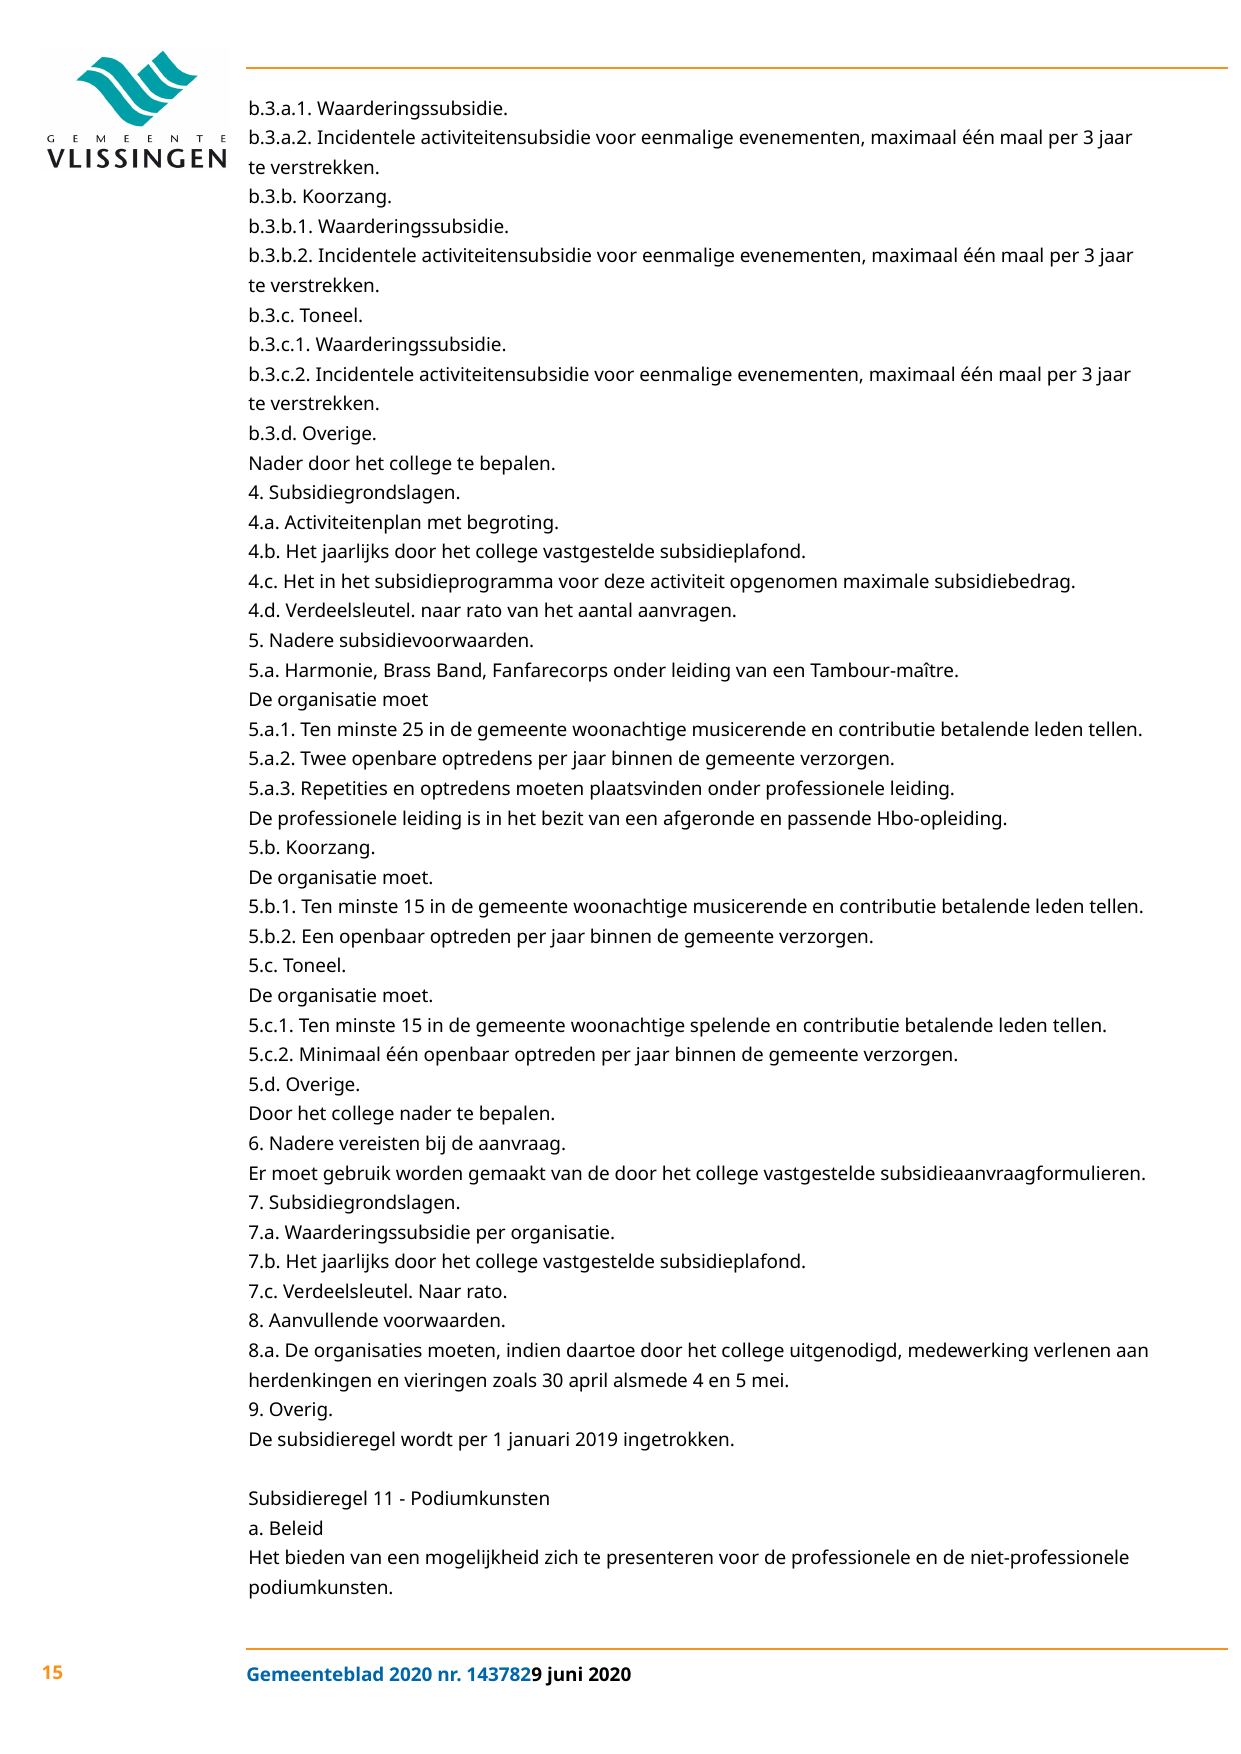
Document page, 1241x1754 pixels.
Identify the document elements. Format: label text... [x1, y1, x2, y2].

text b.3.a.2. Incidentele activiteitensubsidie voor eenmalige evenementen, maximaal één maal per 3 jaar te verstrekken. [248, 124, 1152, 180]
text De organisatie moet. [248, 864, 1152, 890]
text 7.c. Verdeelsleutel. Naar rato. [248, 1278, 1152, 1304]
text 7. Subsidiegrondslagen. [248, 1189, 1152, 1215]
text 4.c. Het in het subsidieprogramma voor deze activiteit opgenomen maximale subsidiebedrag. [248, 568, 1152, 594]
text 4. Subsidiegrondslagen. [248, 479, 1152, 505]
text 4.b. Het jaarlijks door het college vastgestelde subsidieplafond. [248, 538, 1152, 564]
text 7.a. Waarderingssubsidie per organisatie. [248, 1219, 1152, 1245]
text b.3.b.2. Incidentele activiteitensubsidie voor eenmalige evenementen, maximaal één maal per 3 jaar te verstrekken. [248, 243, 1152, 298]
text De organisatie moet. [248, 982, 1152, 1008]
text De professionele leiding is in het bezit van een afgeronde en passende Hbo-opleiding. [248, 805, 1152, 831]
text Er moet gebruik worden gemaakt van de door het college vastgestelde subsidieaanvraagformulieren. [248, 1160, 1152, 1186]
text 5.d. Overige. [248, 1071, 1152, 1097]
text 5. Nadere subsidievoorwaarden. [248, 627, 1152, 653]
text 4.a. Activiteitenplan met begroting. [248, 509, 1152, 535]
text 6. Nadere vereisten bij de aanvraag. [248, 1130, 1152, 1156]
text 8.a. De organisaties moeten, indien daartoe door het college uitgenodigd, medewerking verlenen aan herdenkingen en vieringen zoals 30 april alsmede 4 en 5 mei. [248, 1337, 1152, 1393]
text b.3.c. Toneel. [248, 302, 1152, 328]
text 5.b.2. Een openbaar optreden per jaar binnen de gemeente verzorgen. [248, 923, 1152, 949]
text b.3.d. Overige. [248, 420, 1152, 446]
text 5.a.3. Repetities en optredens moeten plaatsvinden onder professionele leiding. [248, 775, 1152, 801]
text b.3.c.2. Incidentele activiteitensubsidie voor eenmalige evenementen, maximaal één maal per 3 jaar te verstrekken. [248, 361, 1152, 416]
text 4.d. Verdeelsleutel. naar rato van het aantal aanvragen. [248, 598, 1152, 623]
text 5.c.1. Ten minste 15 in de gemeente woonachtige spelende en contributie betalende leden tellen. [248, 1012, 1152, 1038]
text Het bieden van een mogelijkheid zich te presenteren voor de professionele en de niet-professionele podiumkunsten. [248, 1544, 1152, 1600]
text 5.c. Toneel. [248, 953, 1152, 978]
text 5.b. Koorzang. [248, 834, 1152, 860]
text 5.a.1. Ten minste 25 in de gemeente woonachtige musicerende en contributie betalende leden tellen. [248, 716, 1152, 742]
text b.3.b. Koorzang. [248, 183, 1152, 209]
text 5.a.2. Twee openbare optredens per jaar binnen de gemeente verzorgen. [248, 746, 1152, 771]
text b.3.b.1. Waarderingssubsidie. [248, 213, 1152, 239]
text 8. Aanvullende voorwaarden. [248, 1308, 1152, 1333]
text De subsidieregel wordt per 1 januari 2019 ingetrokken. [248, 1426, 1152, 1452]
text a. Beleid [248, 1515, 1152, 1541]
text 5.b.1. Ten minste 15 in de gemeente woonachtige musicerende en contributie betalende leden tellen. [248, 893, 1152, 919]
text 5.a. Harmonie, Brass Band, Fanfarecorps onder leiding van een Tambour-maître. [248, 657, 1152, 683]
text b.3.c.1. Waarderingssubsidie. [248, 331, 1152, 357]
text 7.b. Het jaarlijks door het college vastgestelde subsidieplafond. [248, 1248, 1152, 1274]
text Nader door het college te bepalen. [248, 450, 1152, 476]
text 9. Overig. [248, 1396, 1152, 1422]
text Subsidieregel 11 - Podiumkunsten [248, 1485, 1152, 1511]
picture [41, 47, 231, 172]
text 5.c.2. Minimaal één openbaar optreden per jaar binnen de gemeente verzorgen. [248, 1041, 1152, 1067]
text De organisatie moet [248, 686, 1152, 712]
text Door het college nader te bepalen. [248, 1101, 1152, 1126]
text b.3.a.1. Waarderingssubsidie. [248, 95, 1152, 121]
